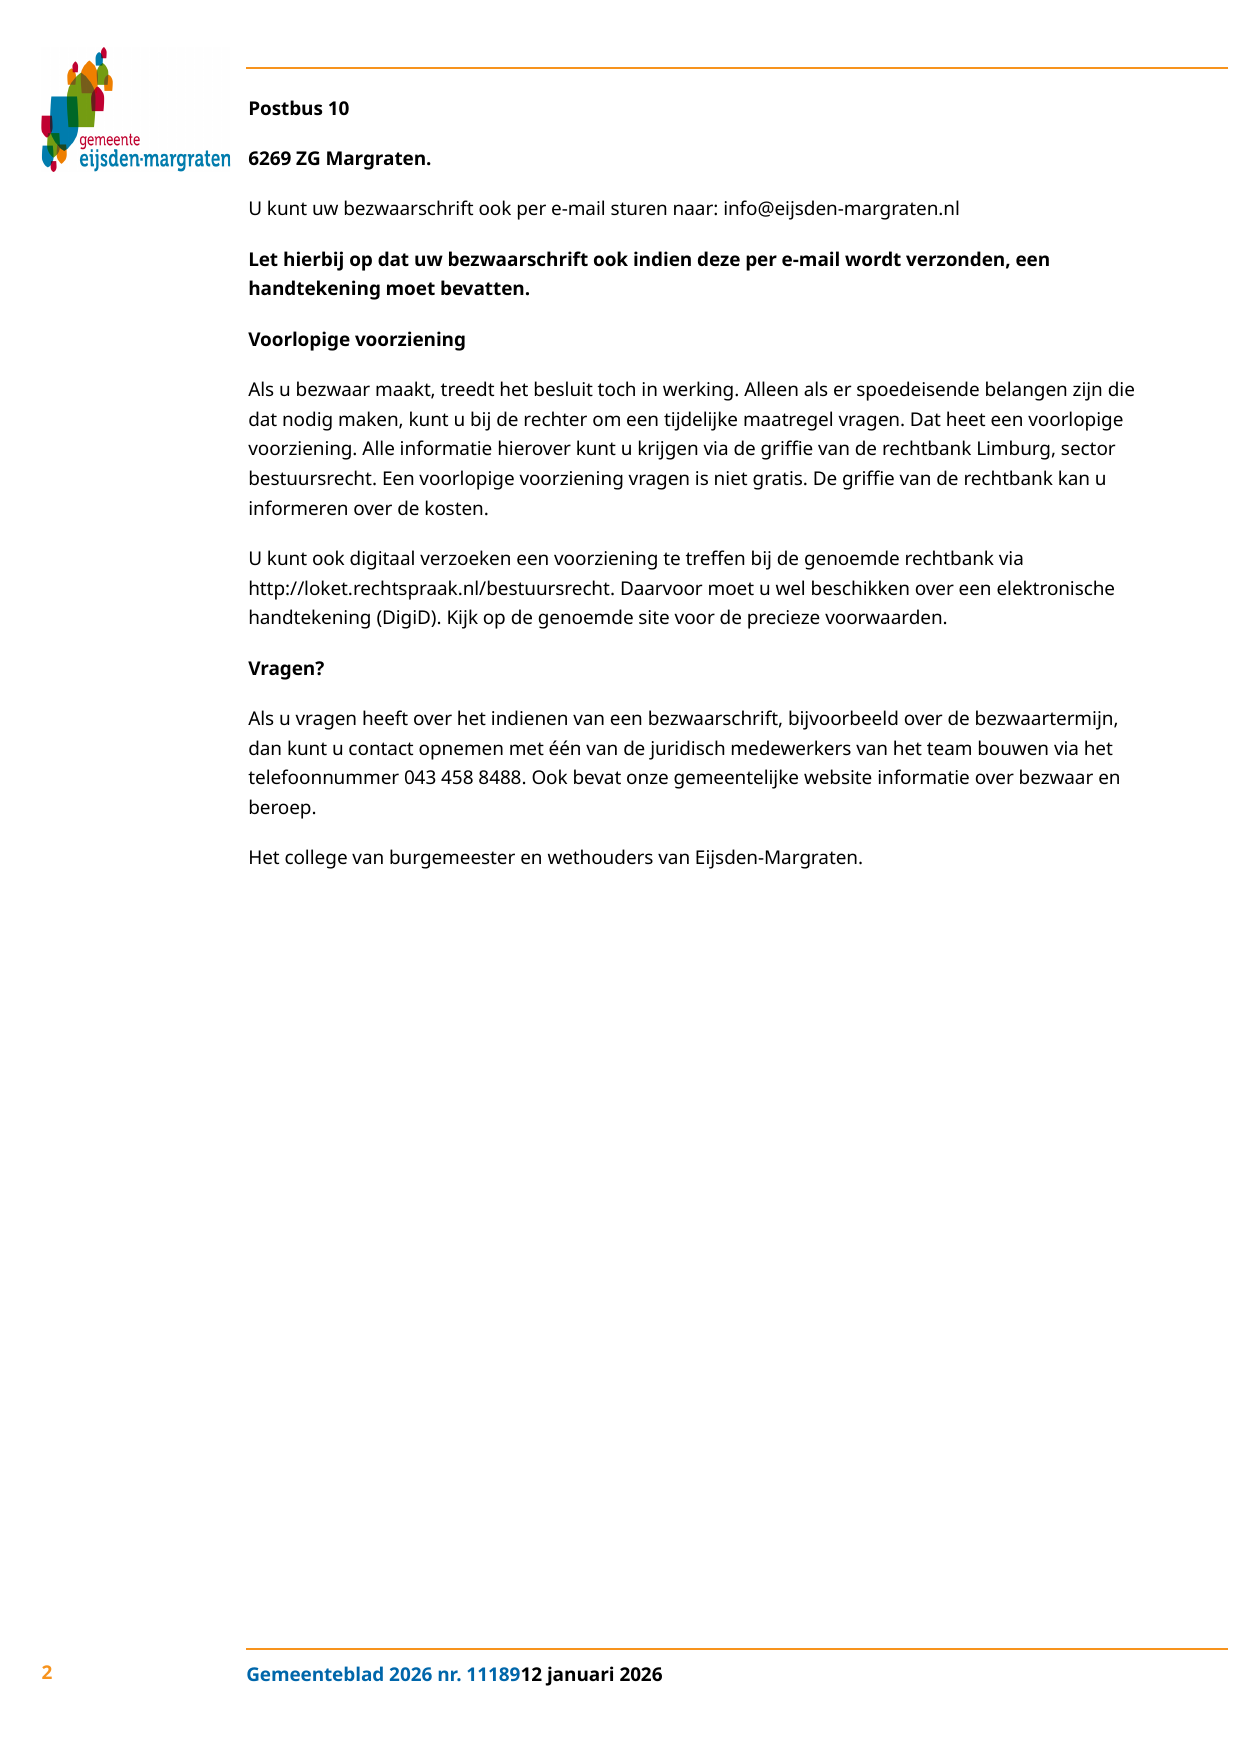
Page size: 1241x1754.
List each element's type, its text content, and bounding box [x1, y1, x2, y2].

text U kunt ook digitaal verzoeken een voorziening te treffen bij de genoemde rechtbank via http://loket.rechtspraak.nl/bestuursrecht. Daarvoor moet u wel beschikken over een elektronische handtekening (DigiD). Kijk op de genoemde site voor de precieze voorwaarden. [248, 545, 1152, 630]
text Het college van burgemeester en wethouders van Eijsden-Margraten. [248, 844, 1152, 870]
text Voorlopige voorziening [248, 326, 1152, 352]
text Postbus 10 [248, 95, 1152, 121]
picture [41, 47, 231, 172]
text 6269 ZG Margraten. [248, 145, 1152, 171]
text Als u vragen heeft over het indienen van een bezwaarschrift, bijvoorbeeld over de bezwaartermijn, dan kunt u contact opnemen met één van de juridisch medewerkers van het team bouwen via het telefoonnummer 043 458 8488. Ook bevat onze gemeentelijke website informatie over bezwaar en beroep. [248, 705, 1152, 820]
text Vragen? [248, 655, 1152, 681]
text U kunt uw bezwaarschrift ook per e-mail sturen naar: info@eijsden-margraten.nl [248, 196, 1152, 221]
text Let hierbij op dat uw bezwaarschrift ook indien deze per e-mail wordt verzonden, een handtekening moet bevatten. [248, 246, 1152, 301]
text Als u bezwaar maakt, treedt het besluit toch in werking. Alleen als er spoedeisende belangen zijn die dat nodig maken, kunt u bij de rechter om een tijdelijke maatregel vragen. Dat heet een voorlopige voorziening. Alle informatie hierover kunt u krijgen via de griffie van de rechtbank Limburg, sector bestuursrecht. Een voorlopige voorziening vragen is niet gratis. De griffie van de rechtbank kan u informeren over de kosten. [248, 376, 1152, 521]
